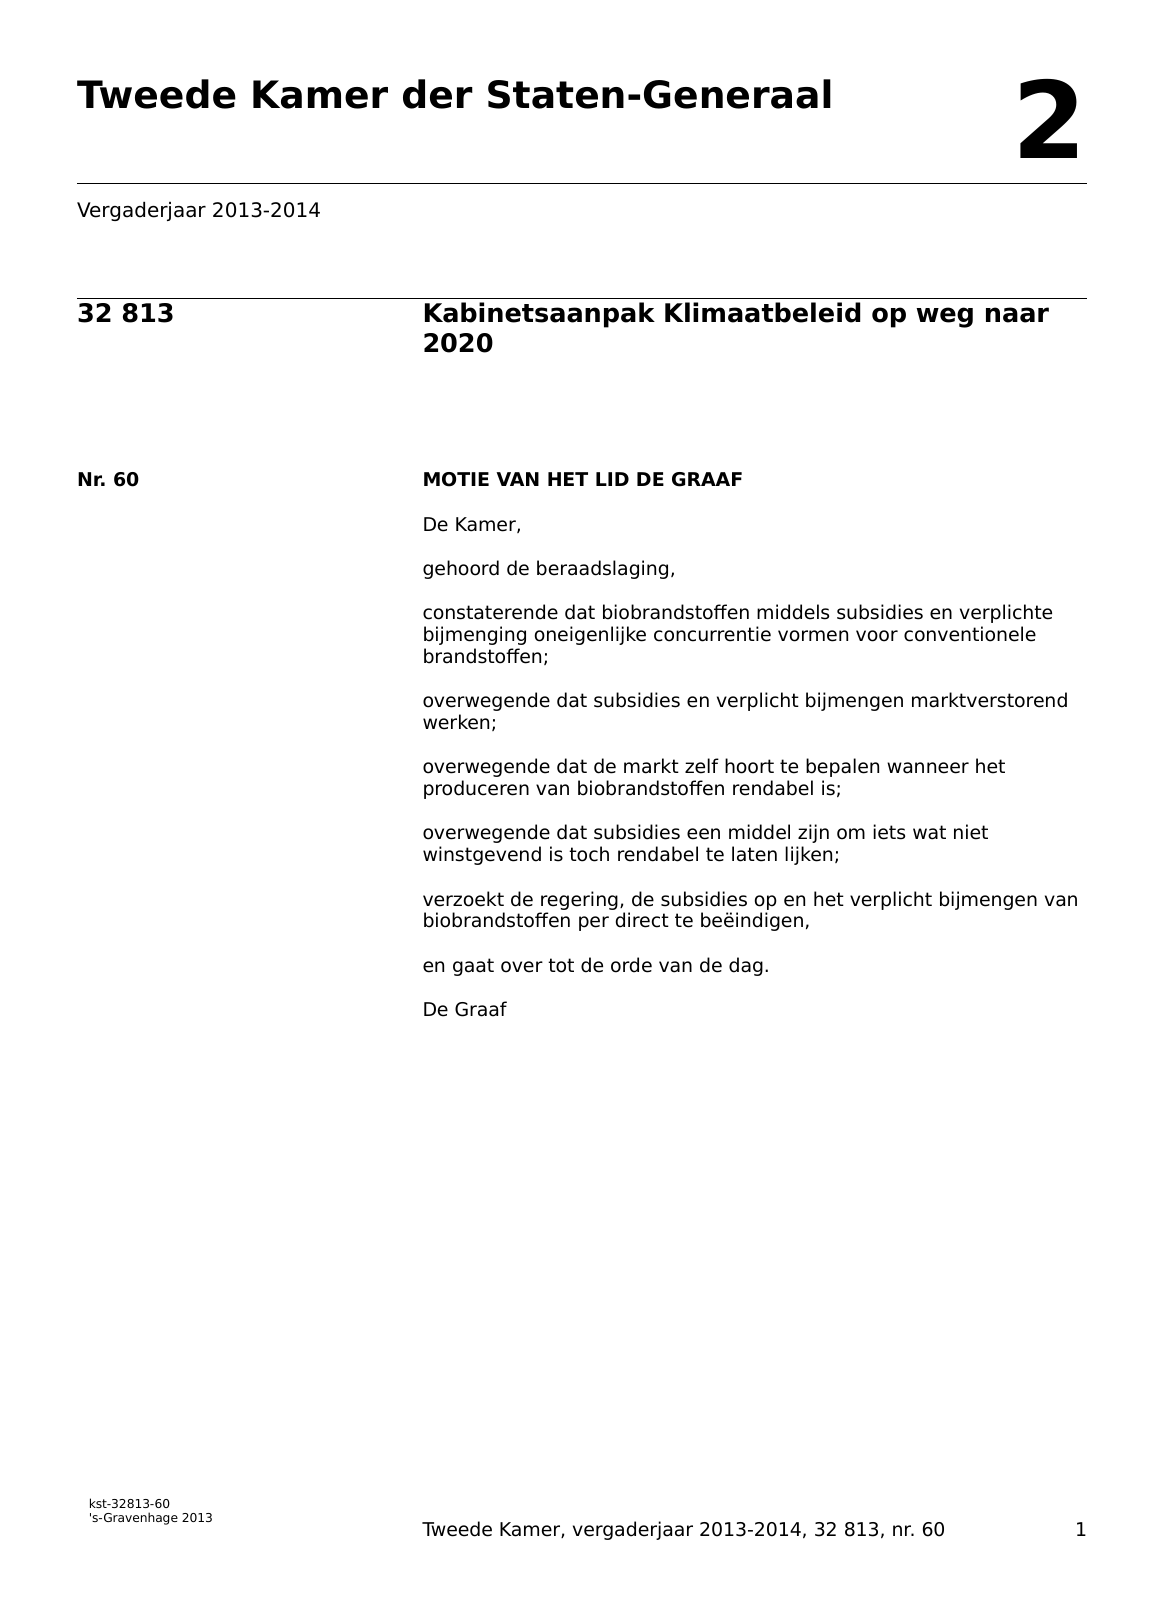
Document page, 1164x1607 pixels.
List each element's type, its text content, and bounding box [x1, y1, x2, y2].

table_cell Vergaderjaar 2013-2014 [77, 184, 1087, 298]
text overwegende dat de markt zelf hoort te bepalen wanneer het produceren van biobrandstoffen rendabel is; [422, 756, 1087, 800]
text De Kamer, [422, 513, 1087, 536]
table_header 2 [886, 59, 1087, 183]
table_header Tweede Kamer der Staten-Generaal [77, 59, 886, 183]
text overwegende dat subsidies en verplicht bijmengen marktverstorend werken; [422, 690, 1087, 734]
text De Graaf [422, 999, 1087, 1021]
text constaterende dat biobrandstoffen middels subsidies en verplichte bijmenging oneigenlijke concurrentie vormen voor conventionele brandstoffen; [422, 602, 1087, 668]
text gehoord de beraadslaging, [422, 558, 1087, 580]
text overwegende dat subsidies een middel zijn om iets wat niet winstgevend is toch rendabel te laten lijken; [422, 822, 1087, 866]
text kst-32813-60 [88, 1497, 323, 1511]
text en gaat over tot de orde van de dag. [422, 954, 1087, 977]
text 's-Gravenhage 2013 [88, 1511, 323, 1525]
subtitle 32 813 Kabinetsaanpak Klimaatbeleid op weg naar 2020 [77, 299, 1087, 358]
subtitle Nr. 60 MOTIE VAN HET LID DE GRAAF [77, 469, 1087, 491]
text verzoekt de regering, de subsidies op en het verplicht bijmengen van biobrandstoffen per direct te beëindigen, [422, 888, 1087, 932]
